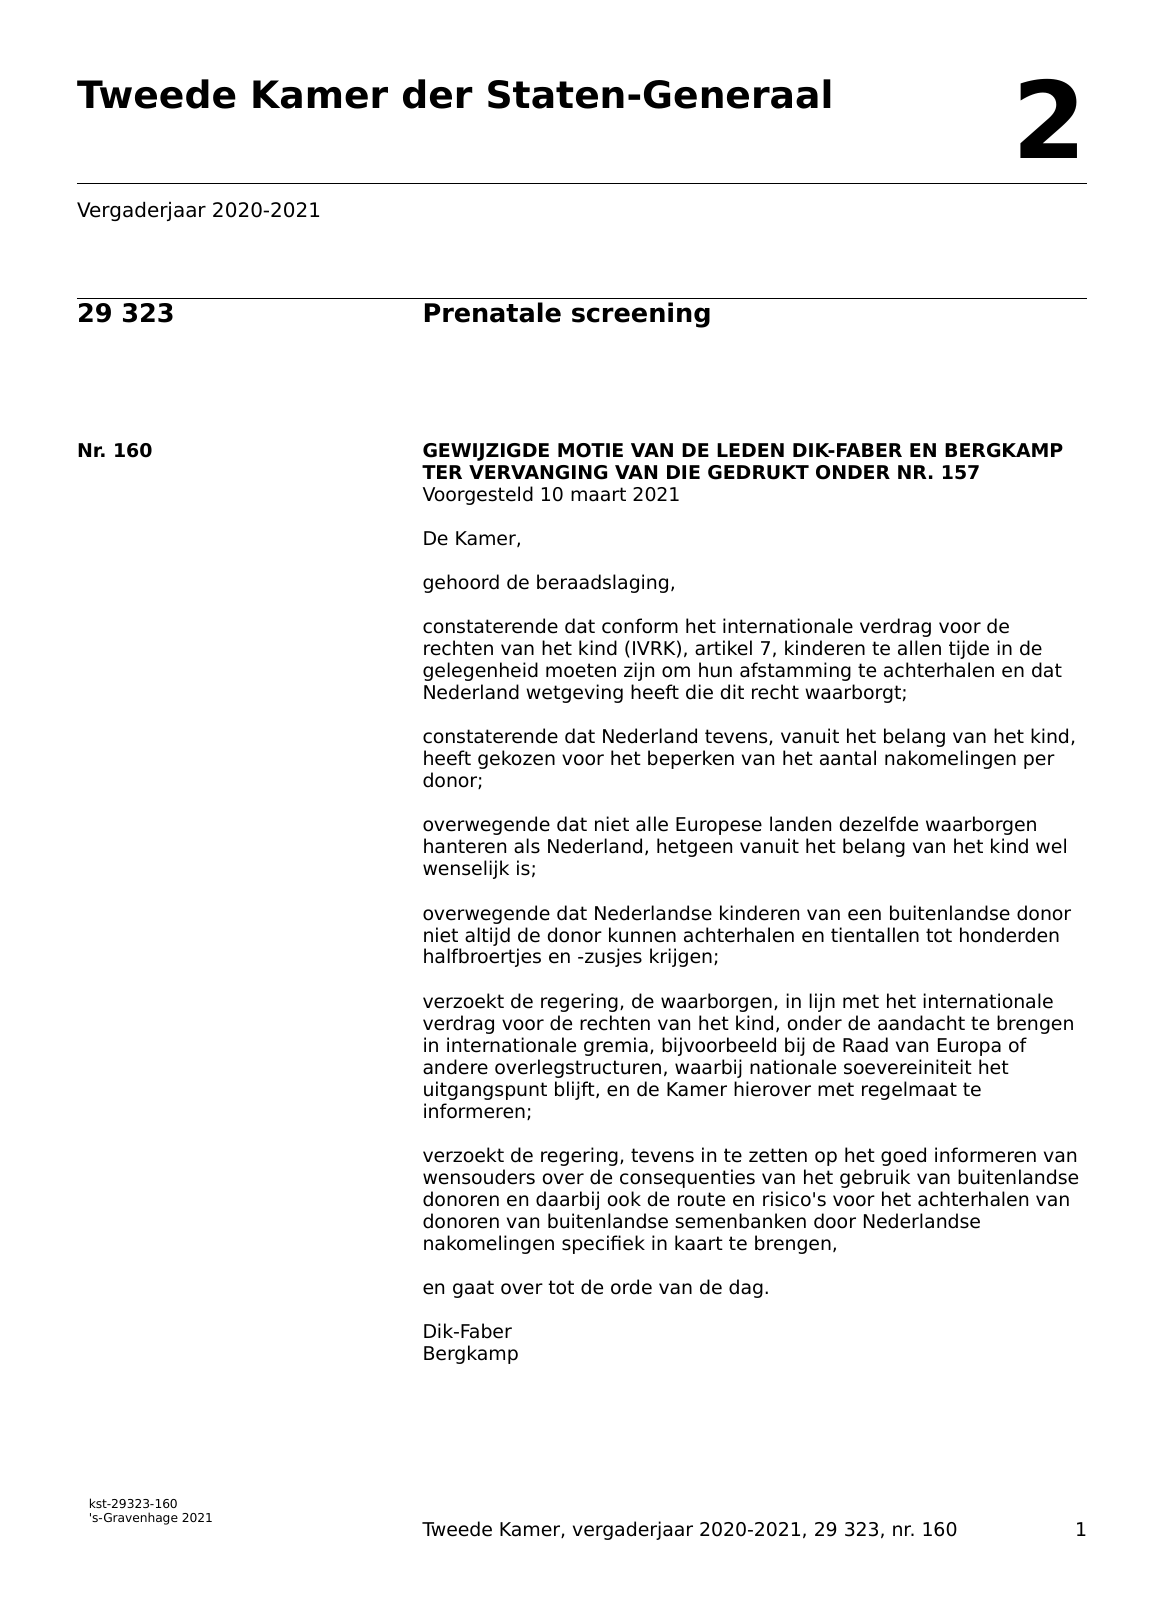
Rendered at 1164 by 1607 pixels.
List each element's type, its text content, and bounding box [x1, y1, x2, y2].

text verzoekt de regering, de waarborgen, in lijn met het internationale verdrag voor de rechten van het kind, onder de aandacht te brengen in internationale gremia, bijvoorbeeld bij de Raad van Europa of andere overlegstructuren, waarbij nationale soevereiniteit het uitgangspunt blijft, en de Kamer hierover met regelmaat te informeren; [422, 991, 1087, 1122]
text constaterende dat conform het internationale verdrag voor de rechten van het kind (IVRK), artikel 7, kinderen te allen tijde in de gelegenheid moeten zijn om hun afstamming te achterhalen en dat Nederland wetgeving heeft die dit recht waarborgt; [422, 616, 1087, 704]
subtitle Nr. 160 GEWIJZIGDE MOTIE VAN DE LEDEN DIK-FABER EN BERGKAMP TER VERVANGING VAN DIE GEDRUKT ONDER NR. 157 [77, 440, 1087, 484]
text verzoekt de regering, tevens in te zetten op het goed informeren van wensouders over de consequenties van het gebruik van buitenlandse donoren en daarbij ook de route en risico's voor het achterhalen van donoren van buitenlandse semenbanken door Nederlandse nakomelingen specifiek in kaart te brengen, [422, 1145, 1087, 1254]
text overwegende dat Nederlandse kinderen van een buitenlandse donor niet altijd de donor kunnen achterhalen en tientallen tot honderden halfbroertjes en -zusjes krijgen; [422, 902, 1087, 968]
text Bergkamp [422, 1343, 1087, 1365]
table_cell Vergaderjaar 2020-2021 [77, 184, 1087, 298]
text en gaat over tot de orde van de dag. [422, 1277, 1087, 1299]
text constaterende dat Nederland tevens, vanuit het belang van het kind, heeft gekozen voor het beperken van het aantal nakomelingen per donor; [422, 726, 1087, 792]
text gehoord de beraadslaging, [422, 572, 1087, 594]
text Dik-Faber [422, 1321, 1087, 1343]
text overwegende dat niet alle Europese landen dezelfde waarborgen hanteren als Nederland, hetgeen vanuit het belang van het kind wel wenselijk is; [422, 814, 1087, 880]
text Voorgesteld 10 maart 2021 [422, 484, 1087, 506]
text De Kamer, [422, 528, 1087, 550]
text 's-Gravenhage 2021 [88, 1511, 323, 1525]
table_header Tweede Kamer der Staten-Generaal [77, 59, 886, 183]
table_header 2 [886, 59, 1087, 183]
text kst-29323-160 [88, 1497, 323, 1511]
subtitle 29 323 Prenatale screening [77, 299, 1087, 329]
